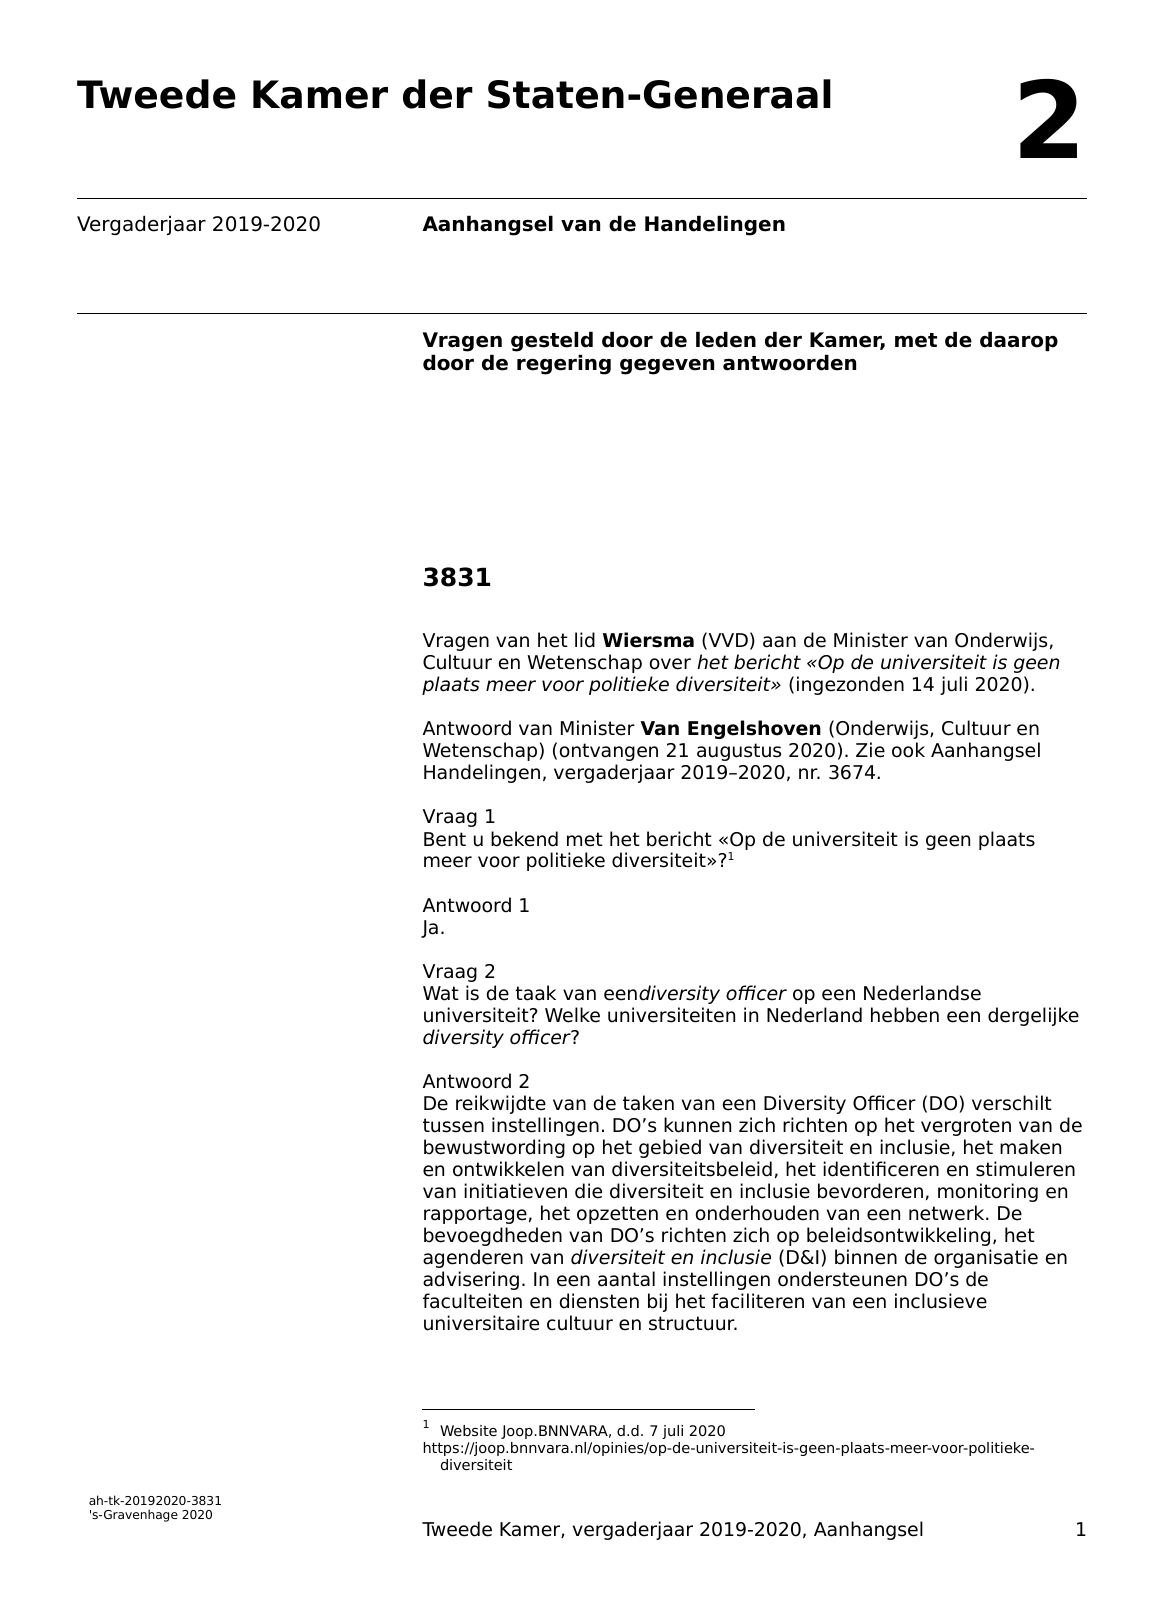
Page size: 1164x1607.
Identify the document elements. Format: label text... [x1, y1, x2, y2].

table_cell [77, 314, 422, 375]
table_cell Vragen gesteld door de leden der Kamer, met de daarop door de regering gegeven antwoorden [422, 314, 1087, 375]
text Website Joop.BNNVARA, d.d. 7 juli 2020 [422, 1418, 1087, 1441]
table_cell Aanhangsel van de Handelingen [422, 199, 1087, 313]
text Wat is de taak van eendiversity officer op een Nederlandse universiteit? Welke universiteiten in Nederland hebben een dergelijke diversity officer? [422, 983, 1087, 1049]
table_header Tweede Kamer der Staten-Generaal [77, 59, 886, 198]
text Ja. [422, 917, 1087, 938]
text Bent u bekend met het bericht «Op de universiteit is geen plaats meer voor politieke diversiteit»? [422, 828, 1087, 872]
text Antwoord 1 [422, 894, 1087, 917]
text 's-Gravenhage 2020 [88, 1508, 323, 1522]
text Vragen van het lid Wiersma (VVD) aan de Minister van Onderwijs, Cultuur en Wetenschap over het bericht «Op de universiteit is geen plaats meer voor politieke diversiteit» (ingezonden 14 juli 2020). [422, 630, 1087, 696]
text Antwoord van Minister Van Engelshoven (Onderwijs, Cultuur en Wetenschap) (ontvangen 21 augustus 2020). Zie ook Aanhangsel Handelingen, vergaderjaar 2019–2020, nr. 3674. [422, 718, 1087, 784]
text 3831 [422, 563, 1087, 592]
text Vraag 1 [422, 806, 1087, 828]
text ah-tk-20192020-3831 [88, 1494, 323, 1508]
text Antwoord 2 [422, 1071, 1087, 1093]
text https://joop.bnnvara.nl/opinies/op-de-universiteit-is-geen-plaats-meer-voor-politieke-diversiteit [422, 1441, 1087, 1474]
text De reikwijdte van de taken van een Diversity Officer (DO) verschilt tussen instellingen. DO’s kunnen zich richten op het vergroten van de bewustwording op het gebied van diversiteit en inclusie, het maken en ontwikkelen van diversiteitsbeleid, het identificeren en stimuleren van initiatieven die diversiteit en inclusie bevorderen, monitoring en rapportage, het opzetten en onderhouden van een netwerk. De bevoegdheden van DO’s richten zich op beleidsontwikkeling, het agenderen van diversiteit en inclusie (D&I) binnen de organisatie en advisering. In een aantal instellingen ondersteunen DO’s de faculteiten en diensten bij het faciliteren van een inclusieve universitaire cultuur en structuur. [422, 1093, 1087, 1334]
text Vraag 2 [422, 961, 1087, 983]
table_cell Vergaderjaar 2019-2020 [77, 199, 422, 313]
table_header 2 [886, 59, 1087, 198]
